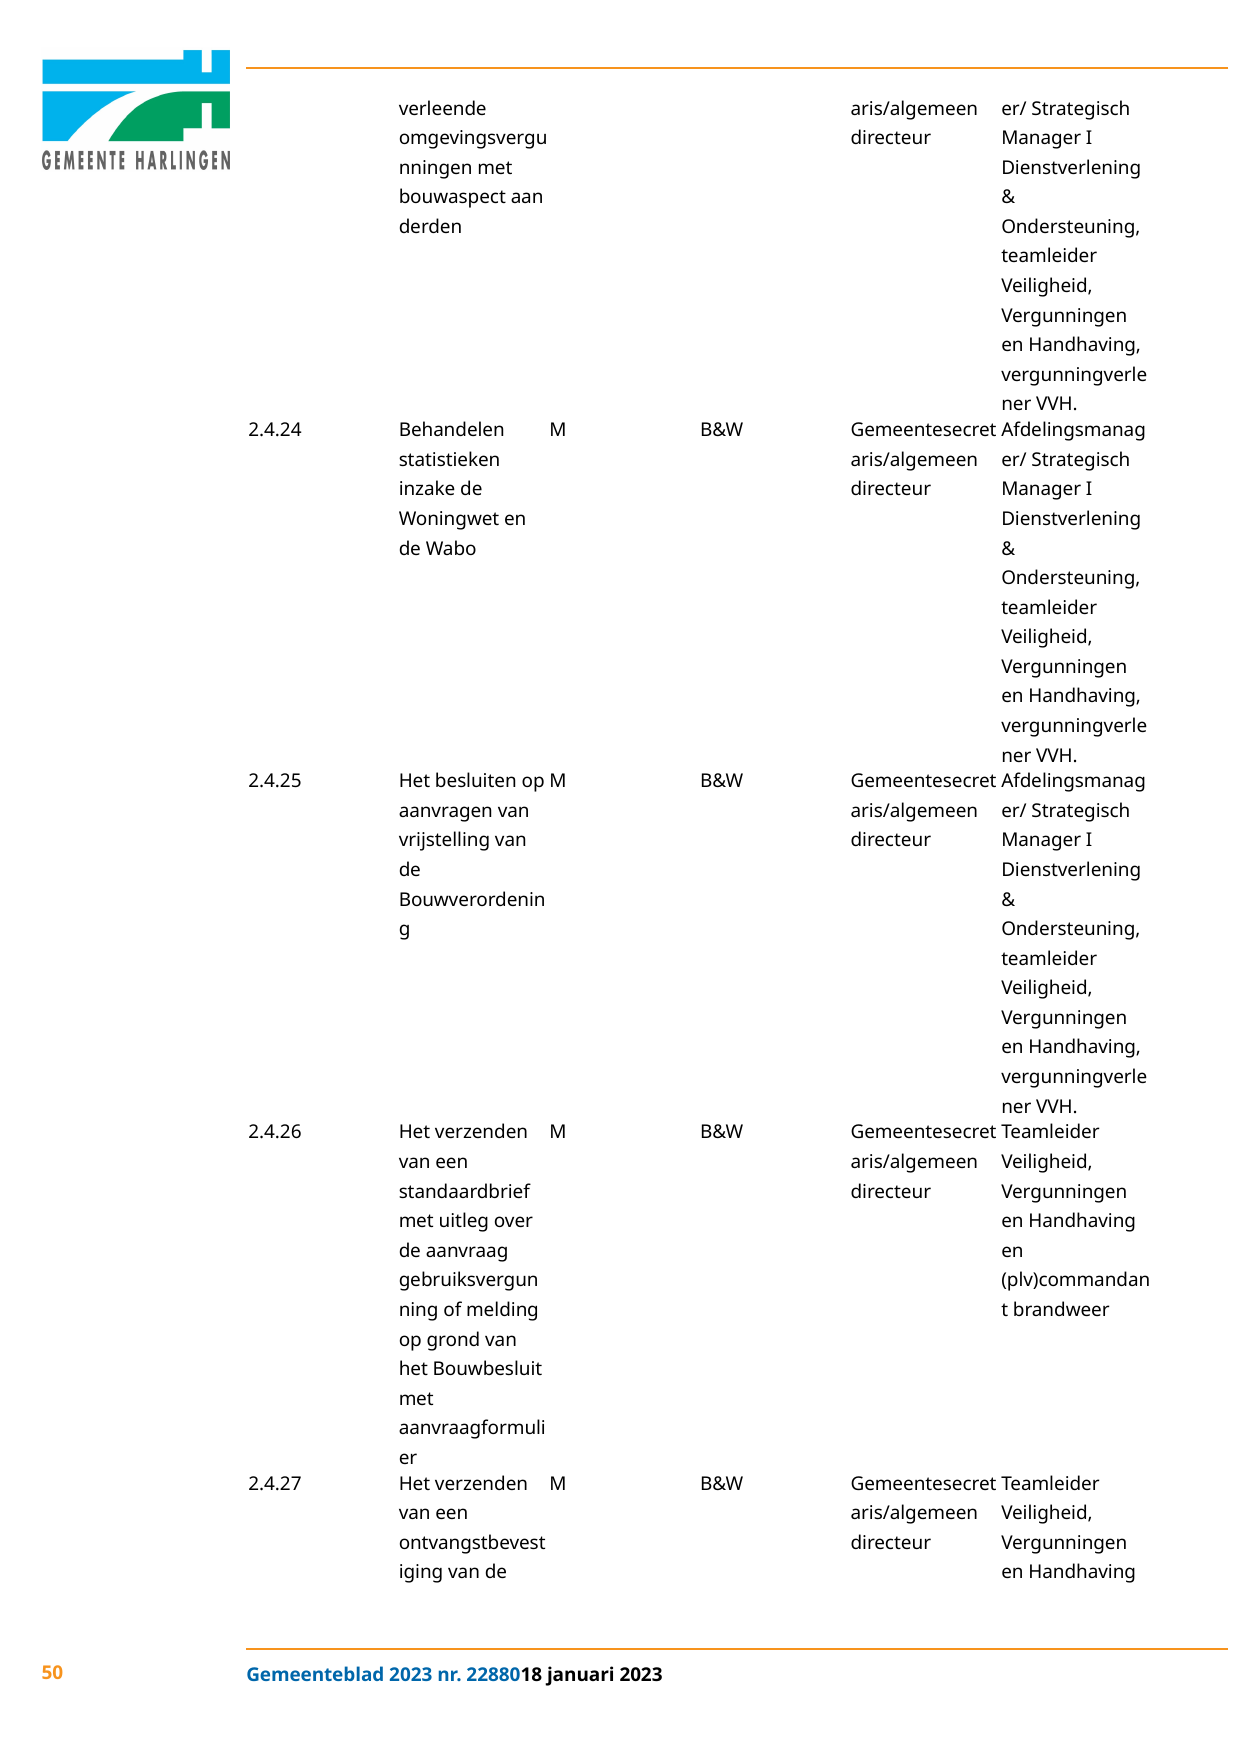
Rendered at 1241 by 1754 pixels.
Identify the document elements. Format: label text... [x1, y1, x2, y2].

table_cell Gemeentesecretaris/algemeen directeur [850, 416, 1001, 767]
table_cell Het verzenden van een standaardbrief met uitleg over de aanvraag gebruiksvergunning of melding op grond van het Bouwbesluit met aanvraagformulier [399, 1119, 549, 1470]
table_cell Het besluiten op aanvragen van vrijstelling van de Bouwverordening [399, 768, 549, 1119]
table_cell [700, 95, 850, 416]
table_cell B&W [700, 416, 850, 767]
table_cell Behandelen statistieken inzake de Woningwet en de Wabo [399, 416, 549, 767]
table_cell aris/algemeen directeur [850, 95, 1001, 416]
table_cell Afdelingsmanager/ Strategisch Manager I Dienstverlening & Ondersteuning, teamleider Veiligheid, Vergunningen en Handhaving, vergunningverlener VVH. [1001, 768, 1152, 1119]
table_cell 2.4.24 [248, 416, 398, 767]
table_cell M [549, 768, 700, 1119]
table_cell Het verzenden van een ontvangstbevestiging van de [399, 1470, 549, 1584]
picture [41, 47, 231, 172]
table_cell [549, 95, 700, 416]
table_cell M [549, 416, 700, 767]
table_cell Teamleider Veiligheid, Vergunningen en Handhaving [1001, 1470, 1152, 1584]
table_cell Gemeentesecretaris/algemeen directeur [850, 1119, 1001, 1470]
table_cell 2.4.25 [248, 768, 398, 1119]
table_cell B&W [700, 1470, 850, 1584]
table_cell Afdelingsmanager/ Strategisch Manager I Dienstverlening & Ondersteuning, teamleider Veiligheid, Vergunningen en Handhaving, vergunningverlener VVH. [1001, 416, 1152, 767]
table_cell er/ Strategisch Manager I Dienstverlening & Ondersteuning, teamleider Veiligheid, Vergunningen en Handhaving, vergunningverlener VVH. [1001, 95, 1152, 416]
table_cell Gemeentesecretaris/algemeen directeur [850, 1470, 1001, 1584]
table_cell 2.4.27 [248, 1470, 398, 1584]
table_cell M [549, 1470, 700, 1584]
table_cell verleende omgevingsvergunningen met bouwaspect aan derden [399, 95, 549, 416]
table_cell 2.4.26 [248, 1119, 398, 1470]
table_cell [248, 95, 398, 416]
table_cell B&W [700, 1119, 850, 1470]
table_cell Gemeentesecretaris/algemeen directeur [850, 768, 1001, 1119]
table_cell Teamleider Veiligheid, Vergunningen en Handhaving en (plv)commandant brandweer [1001, 1119, 1152, 1470]
table_cell B&W [700, 768, 850, 1119]
table_cell M [549, 1119, 700, 1470]
